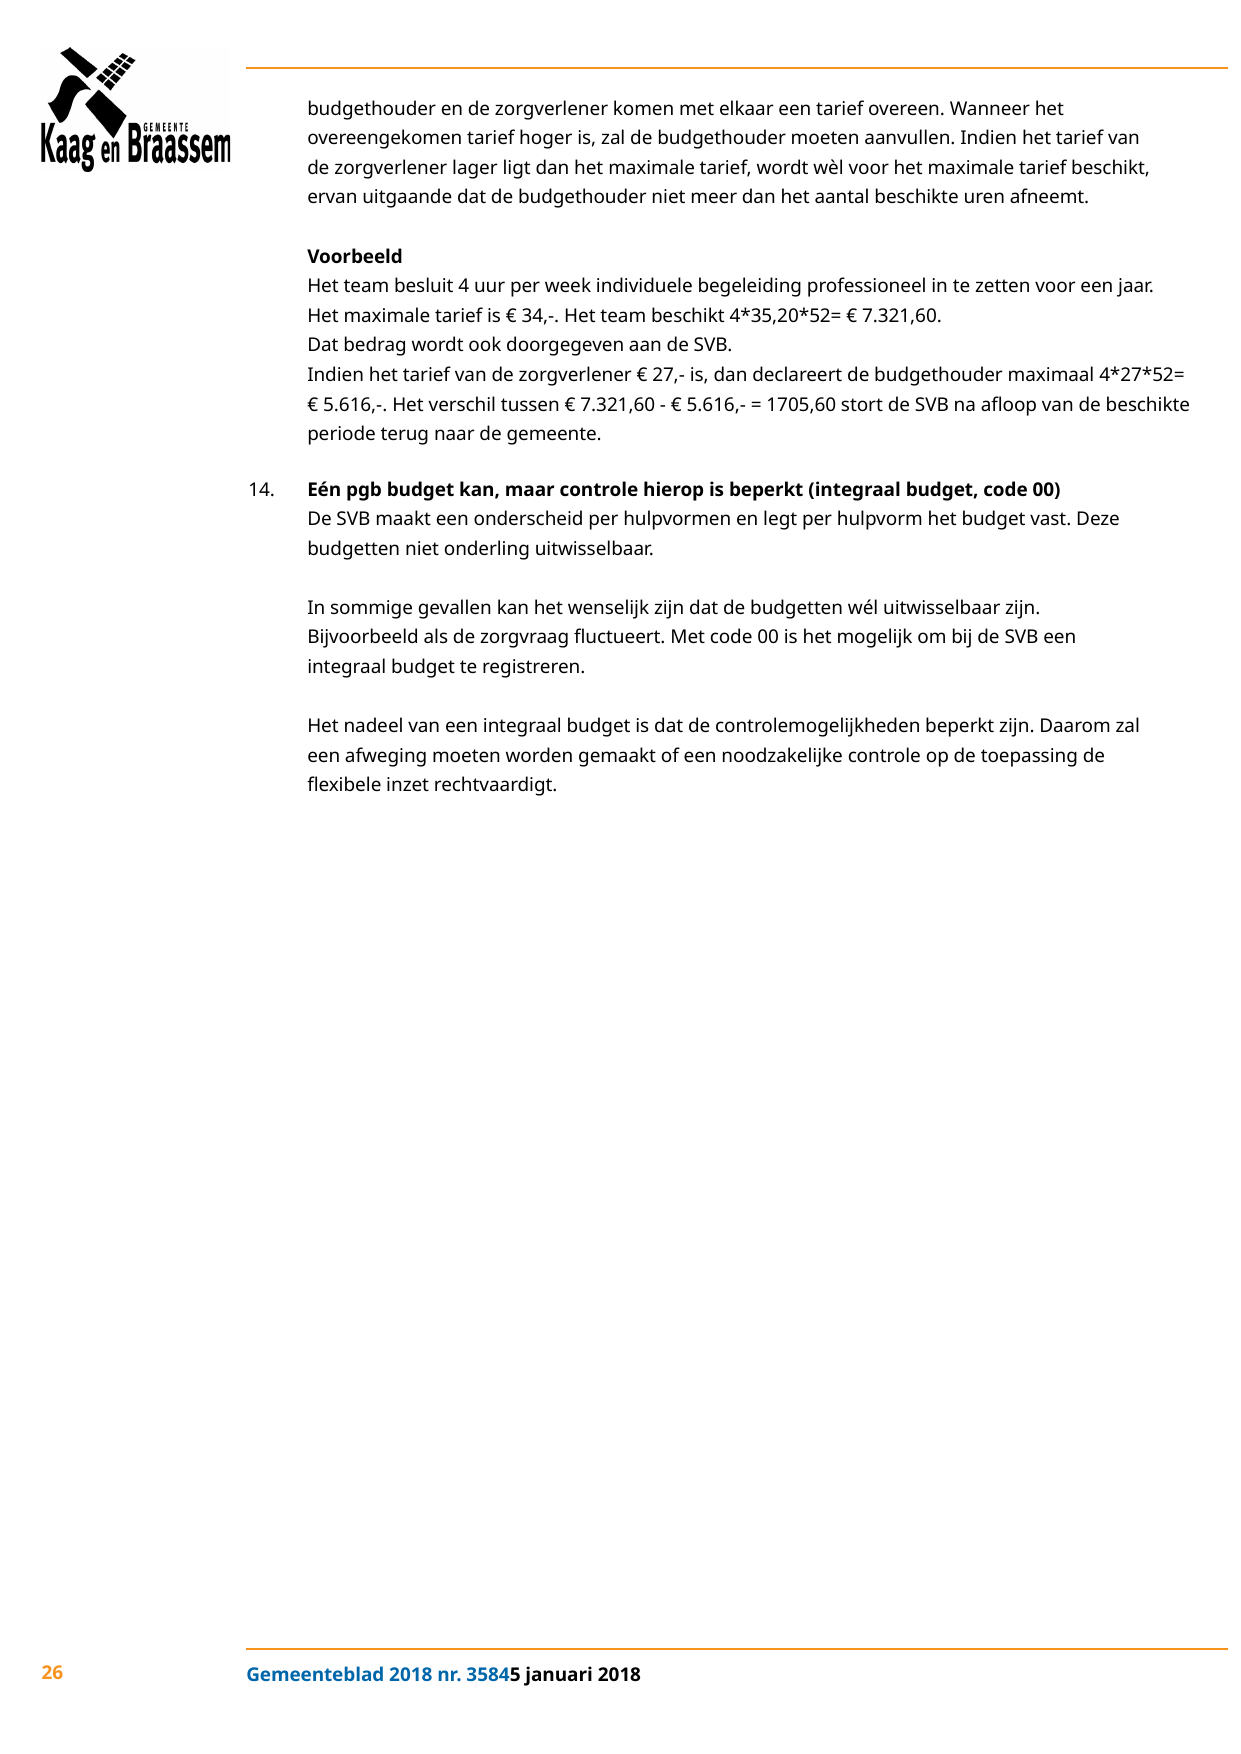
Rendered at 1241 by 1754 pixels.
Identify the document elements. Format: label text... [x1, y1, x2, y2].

list In sommige gevallen kan het wenselijk zijn dat de budgetten wél uitwisselbaar zijn. Bijvoorbeeld als de zorgvraag fluctueert. Met code 00 is het mogelijk om bij de SVB een integraal budget te registreren. [248, 594, 1152, 679]
list Het nadeel van een integraal budget is dat de controlemogelijkheden beperkt zijn. Daarom zal een afweging moeten worden gemaakt of een noodzakelijke controle op de toepassing de flexibele inzet rechtvaardigt. [248, 712, 1152, 797]
picture [41, 47, 231, 172]
list budgethouder en de zorgverlener komen met elkaar een tarief overeen. Wanneer het overeengekomen tarief hoger is, zal de budgethouder moeten aanvullen. Indien het tarief van de zorgverlener lager ligt dan het maximale tarief, wordt wèl voor het maximale tarief beschikt, ervan uitgaande dat de budgethouder niet meer dan het aantal beschikte uren afneemt. [248, 95, 1152, 209]
list Eén pgb budget kan, maar controle hierop is beperkt (integraal budget, code 00) [248, 476, 1152, 501]
table_header Voorbeeld Het team besluit 4 uur per week individuele begeleiding professioneel in te zetten voor een jaar. Het maximale tarief is € 34,-. Het team beschikt 4*35,20*52= € 7.321,60. Dat bedrag wordt ook doorgegeven aan de SVB. Indien het tarief van de zorgverlener € 27,- is, dan declareert de budgethouder maximaal 4*27*52= € 5.616,-. Het verschil tussen € 7.321,60 - € 5.616,- = 1705,60 stort de SVB na afloop van de beschikte periode terug naar de gemeente. [307, 243, 1211, 446]
list De SVB maakt een onderscheid per hulpvormen en legt per hulpvorm het budget vast. Deze budgetten niet onderling uitwisselbaar. [248, 505, 1152, 561]
